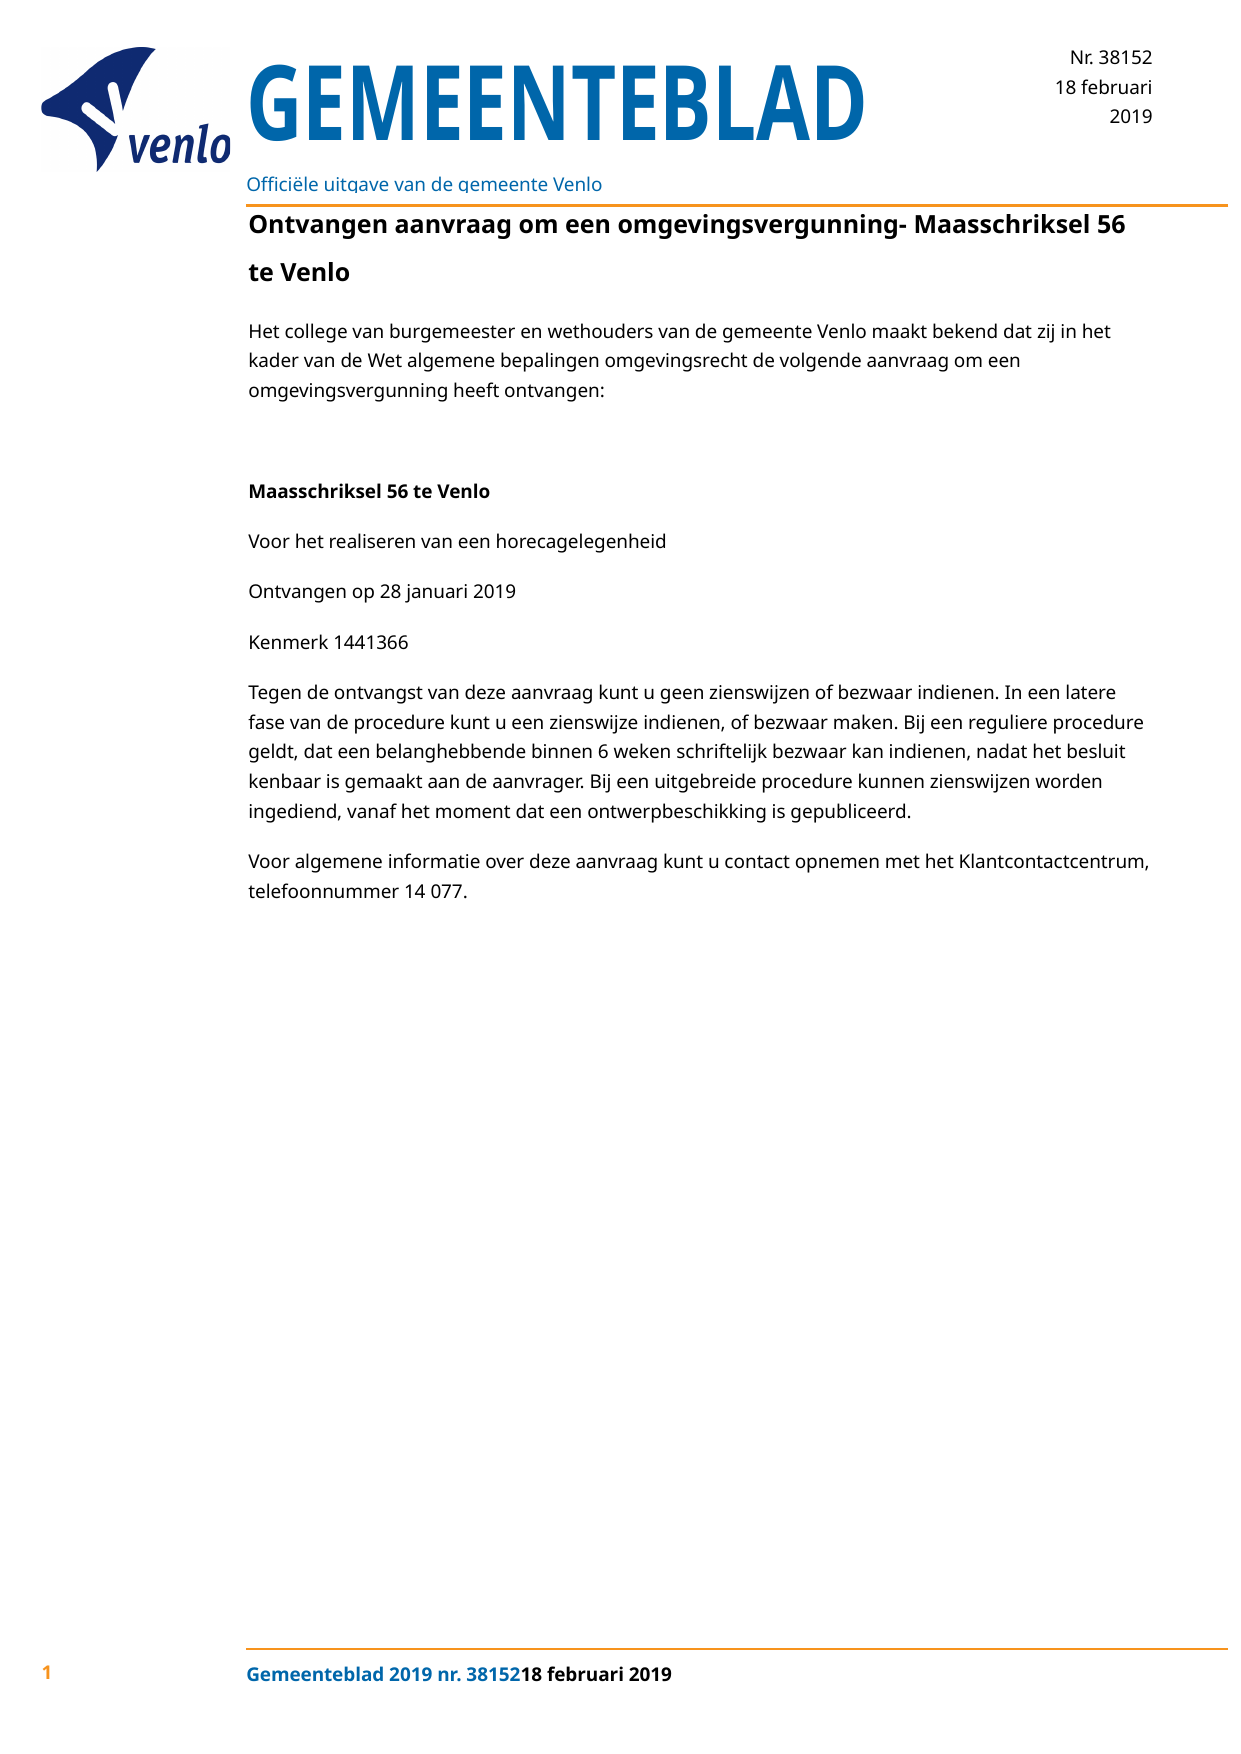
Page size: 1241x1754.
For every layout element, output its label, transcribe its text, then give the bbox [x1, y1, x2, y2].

text Tegen de ontvangst van deze aanvraag kunt u geen zienswijzen of bezwaar indienen. In een latere fase van de procedure kunt u een zienswijze indienen, of bezwaar maken. Bij een reguliere procedure geldt, dat een belanghebbende binnen 6 weken schriftelijk bezwaar kan indienen, nadat het besluit kenbaar is gemaakt aan de aanvrager. Bij een uitgebreide procedure kunnen zienswijzen worden ingediend, vanaf het moment dat een ontwerpbeschikking is gepubliceerd. [248, 679, 1152, 824]
text Het college van burgemeester en wethouders van de gemeente Venlo maakt bekend dat zij in het kader van de Wet algemene bepalingen omgevingsrecht de volgende aanvraag om een omgevingsvergunning heeft ontvangen: [248, 318, 1152, 403]
text Kenmerk 1441366 [248, 629, 1152, 655]
picture [41, 47, 231, 172]
text Voor algemene informatie over deze aanvraag kunt u contact opnemen met het Klantcontactcentrum, telefoonnummer 14 077. [248, 848, 1152, 904]
text Voor het realiseren van een horecagelegenheid [248, 528, 1152, 554]
text Ontvangen aanvraag om een omgevingsvergunning- Maasschriksel 56 te Venlo [248, 207, 1152, 288]
text Maasschriksel 56 te Venlo [248, 478, 1152, 504]
text Ontvangen op 28 januari 2019 [248, 579, 1152, 604]
